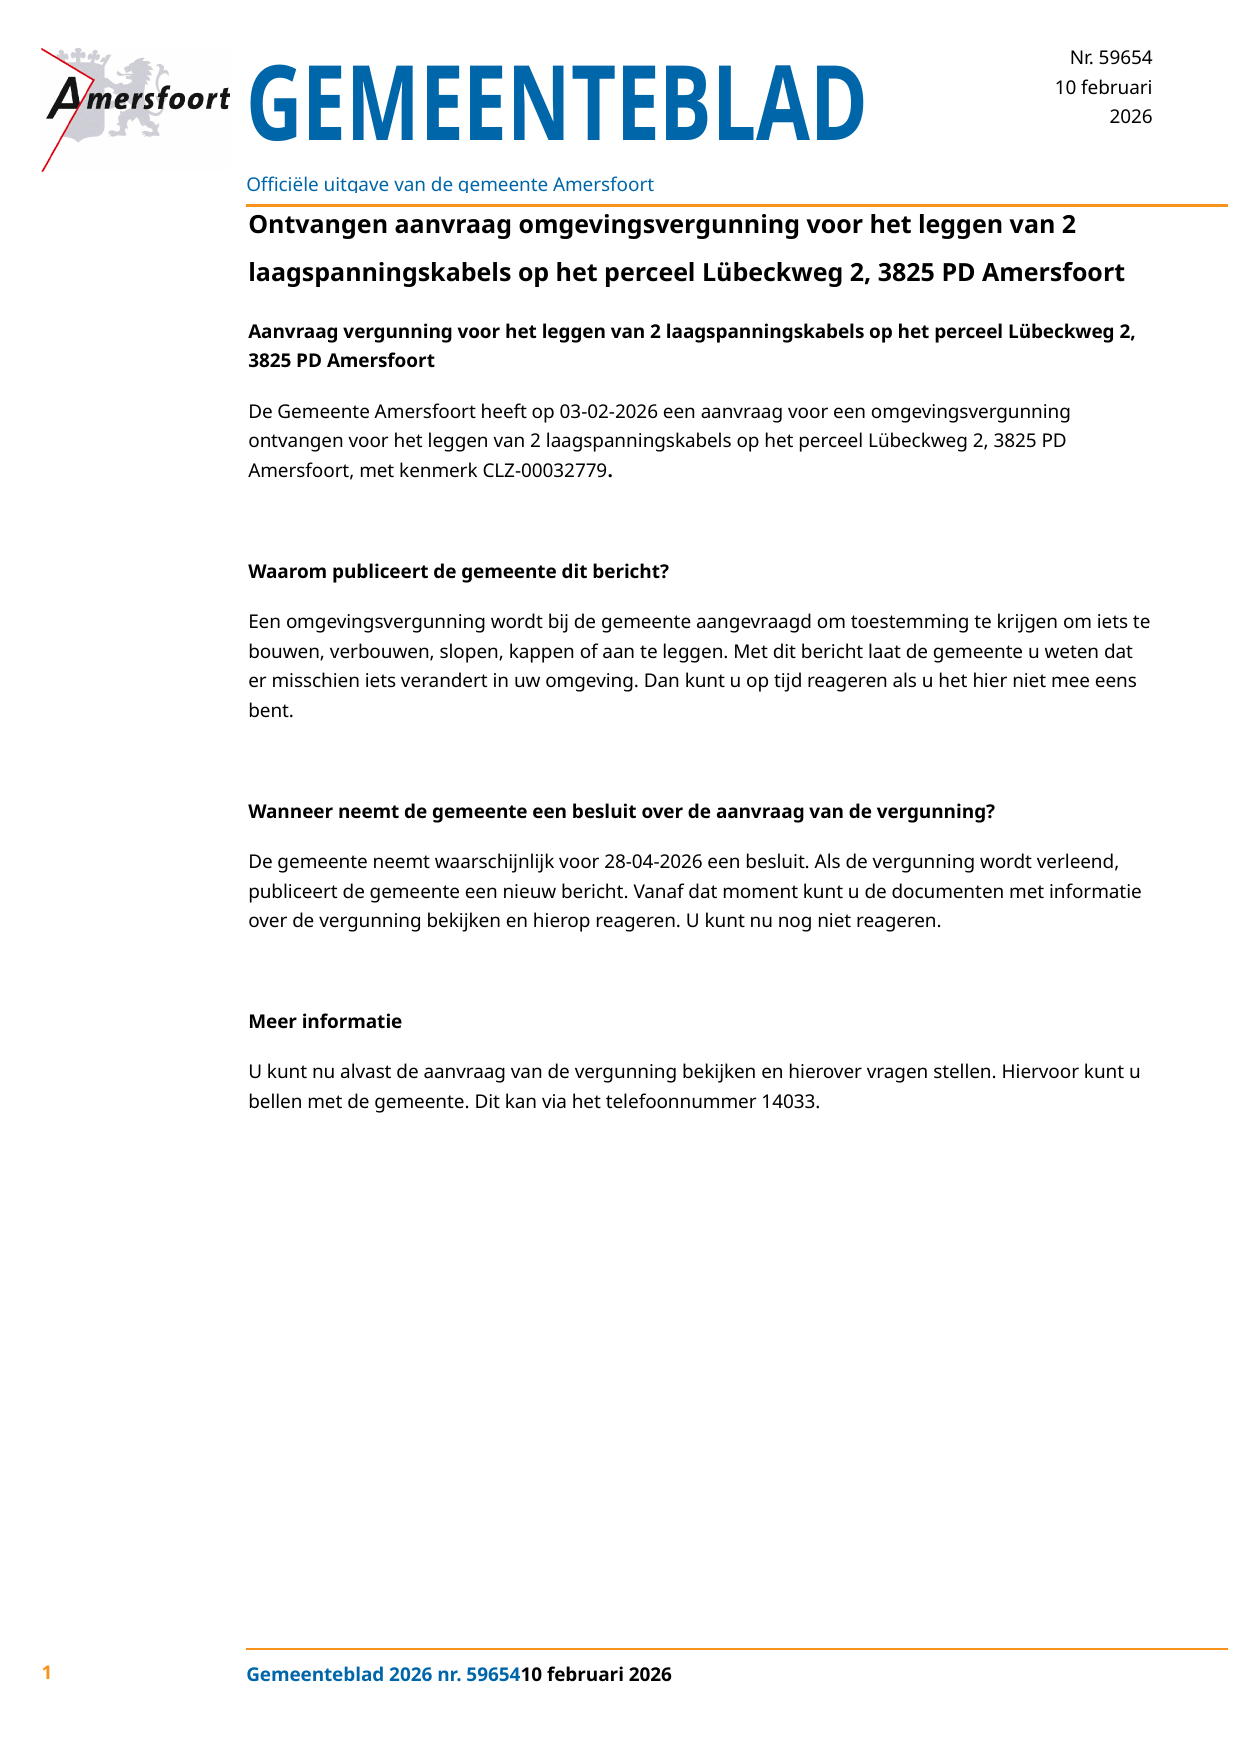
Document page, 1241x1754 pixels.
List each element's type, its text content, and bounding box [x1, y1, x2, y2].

text U kunt nu alvast de aanvraag van de vergunning bekijken en hierover vragen stellen. Hiervoor kunt u bellen met de gemeente. Dit kan via het telefoonnummer 14033. [248, 1059, 1152, 1114]
text De gemeente neemt waarschijnlijk voor 28-04-2026 een besluit. Als de vergunning wordt verleend, publiceert de gemeente een nieuw bericht. Vanaf dat moment kunt u de documenten met informatie over de vergunning bekijken en hierop reageren. U kunt nu nog niet reageren. [248, 848, 1152, 933]
text Wanneer neemt de gemeente een besluit over de aanvraag van de vergunning? [248, 798, 1152, 824]
text Waarom publiceert de gemeente dit bericht? [248, 558, 1152, 584]
picture [41, 47, 231, 172]
text Een omgevingsvergunning wordt bij de gemeente aangevraagd om toestemming te krijgen om iets te bouwen, verbouwen, slopen, kappen of aan te leggen. Met dit bericht laat de gemeente u weten dat er misschien iets verandert in uw omgeving. Dan kunt u op tijd reageren als u het hier niet mee eens bent. [248, 608, 1152, 723]
text Aanvraag vergunning voor het leggen van 2 laagspanningskabels op het perceel Lübeckweg 2, 3825 PD Amersfoort [248, 318, 1152, 373]
text Meer informatie [248, 1008, 1152, 1034]
text Ontvangen aanvraag omgevingsvergunning voor het leggen van 2 laagspanningskabels op het perceel Lübeckweg 2, 3825 PD Amersfoort [248, 207, 1152, 288]
text De Gemeente Amersfoort heeft op 03-02-2026 een aanvraag voor een omgevingsvergunning ontvangen voor het leggen van 2 laagspanningskabels op het perceel Lübeckweg 2, 3825 PD Amersfoort, met kenmerk CLZ-00032779. [248, 398, 1152, 483]
